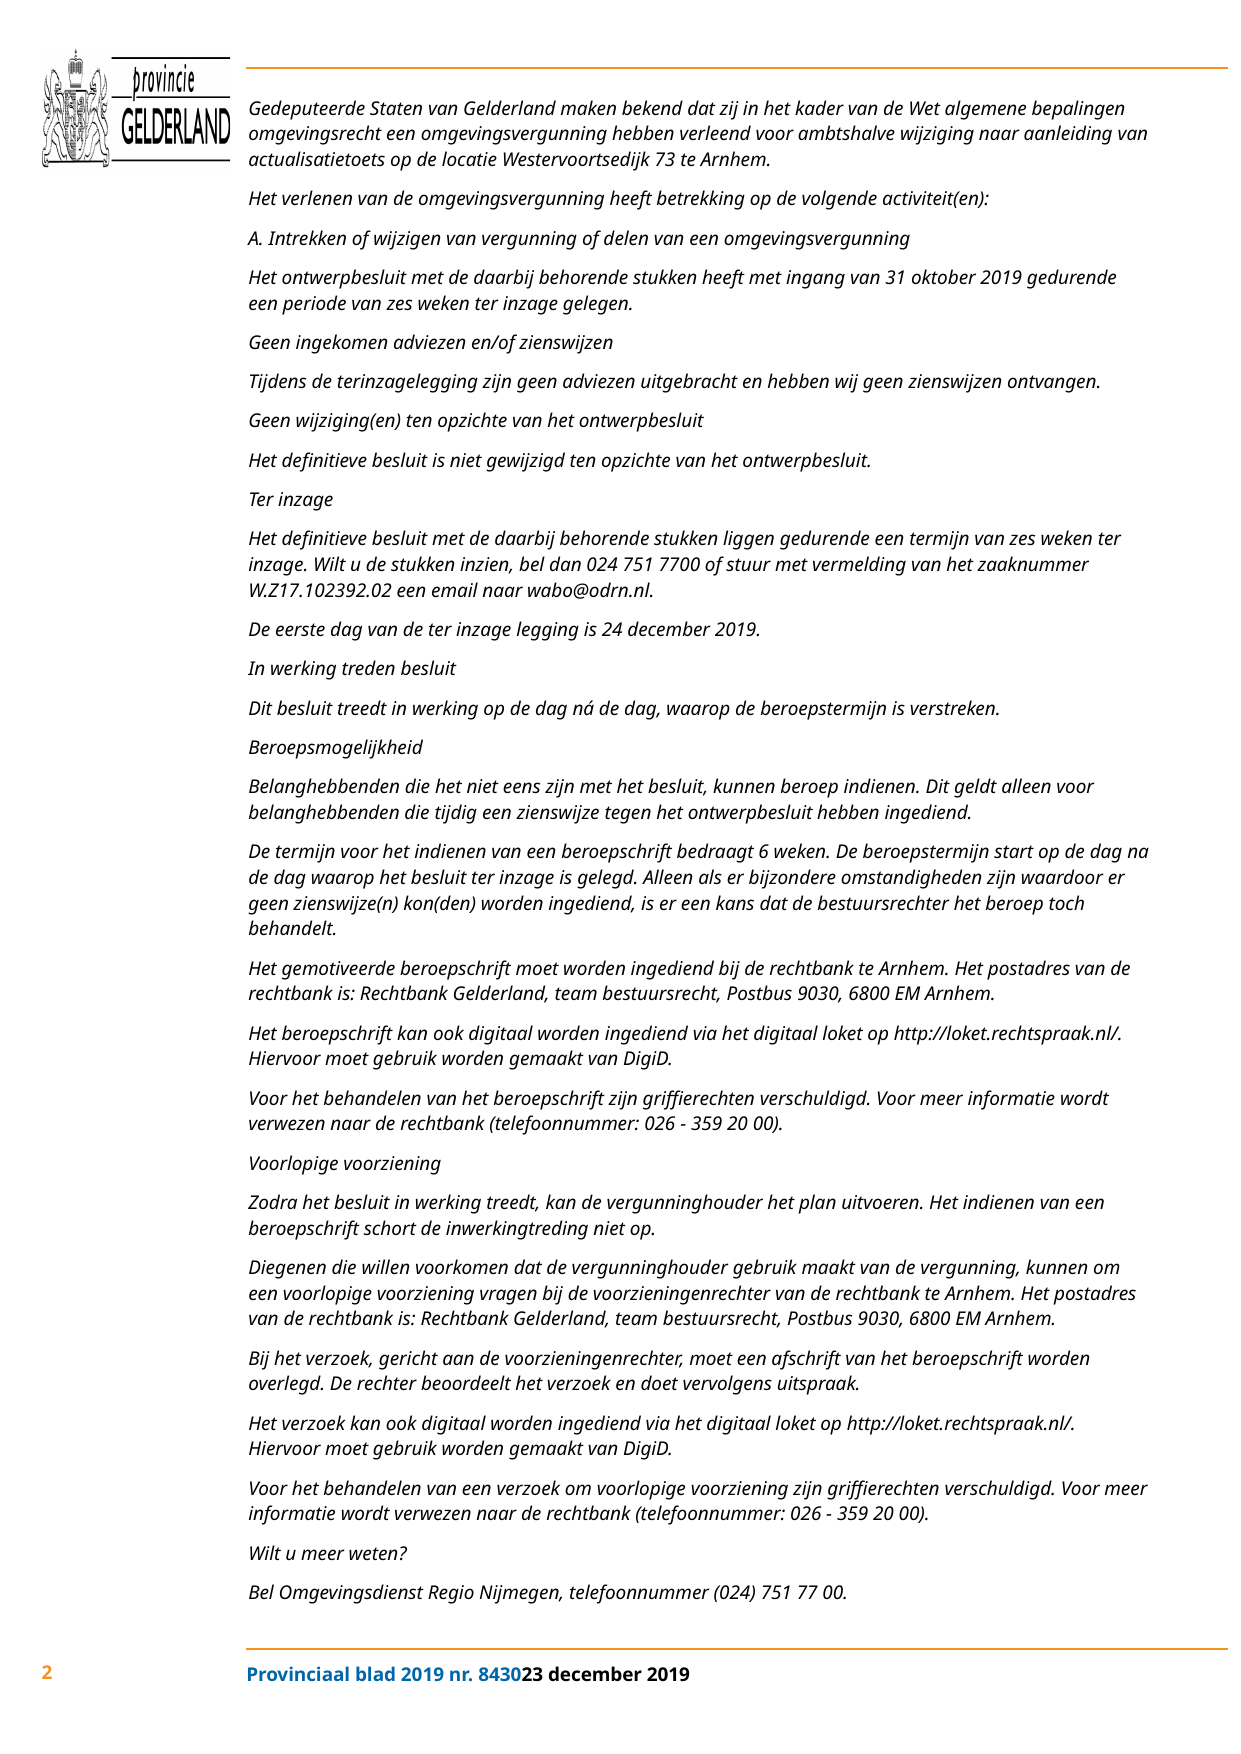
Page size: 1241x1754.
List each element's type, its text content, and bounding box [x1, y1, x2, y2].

text Geen wijziging(en) ten opzichte van het ontwerpbesluit [248, 408, 1152, 433]
text Beroepsmogelijkheid [248, 734, 1152, 760]
text Ter inzage [248, 486, 1152, 512]
text Tijdens de terinzagelegging zijn geen adviezen uitgebracht en hebben wij geen zienswijzen ontvangen. [248, 368, 1152, 394]
text Bij het verzoek, gericht aan de voorzieningenrechter, moet een afschrift van het beroepschrift worden overlegd. De rechter beoordeelt het verzoek en doet vervolgens uitspraak. [248, 1345, 1152, 1396]
text In werking treden besluit [248, 655, 1152, 681]
text Zodra het besluit in werking treedt, kan de vergunninghouder het plan uitvoeren. Het indienen van een beroepschrift schort de inwerkingtreding niet op. [248, 1189, 1152, 1240]
text Dit besluit treedt in werking op de dag ná de dag, waarop de beroepstermijn is verstreken. [248, 695, 1152, 720]
text Voorlopige voorziening [248, 1150, 1152, 1175]
text Het verzoek kan ook digitaal worden ingediend via het digitaal loket op http://loket.rechtspraak.nl/. Hiervoor moet gebruik worden gemaakt van DigiD. [248, 1410, 1152, 1461]
text Het definitieve besluit met de daarbij behorende stukken liggen gedurende een termijn van zes weken ter inzage. Wilt u de stukken inzien, bel dan 024 751 7700 of stuur met vermelding van het zaaknummer W.Z17.102392.02 een email naar wabo@odrn.nl. [248, 525, 1152, 603]
text Het ontwerpbesluit met de daarbij behorende stukken heeft met ingang van 31 oktober 2019 gedurende een periode van zes weken ter inzage gelegen. [248, 264, 1152, 316]
text Wilt u meer weten? [248, 1540, 1152, 1565]
text Bel Omgevingsdienst Regio Nijmegen, telefoonnummer (024) 751 77 00. [248, 1579, 1152, 1605]
text Het definitieve besluit is niet gewijzigd ten opzichte van het ontwerpbesluit. [248, 447, 1152, 473]
text Gedeputeerde Staten van Gelderland maken bekend dat zij in het kader van de Wet algemene bepalingen omgevingsrecht een omgevingsvergunning hebben verleend voor ambtshalve wijziging naar aanleiding van actualisatietoets op de locatie Westervoortsedijk 73 te Arnhem. [248, 95, 1152, 172]
text De eerste dag van de ter inzage legging is 24 december 2019. [248, 616, 1152, 642]
text Diegenen die willen voorkomen dat de vergunninghouder gebruik maakt van de vergunning, kunnen om een voorlopige voorziening vragen bij de voorzieningenrechter van de rechtbank te Arnhem. Het postadres van de rechtbank is: Rechtbank Gelderland, team bestuursrecht, Postbus 9030, 6800 EM Arnhem. [248, 1254, 1152, 1331]
text Voor het behandelen van het beroepschrift zijn griffierechten verschuldigd. Voor meer informatie wordt verwezen naar de rechtbank (telefoonnummer: 026 - 359 20 00). [248, 1085, 1152, 1136]
text A. Intrekken of wijzigen van vergunning of delen van een omgevingsvergunning [248, 225, 1152, 251]
picture [41, 47, 231, 172]
text Belanghebbenden die het niet eens zijn met het besluit, kunnen beroep indienen. Dit geldt alleen voor belanghebbenden die tijdig een zienswijze tegen het ontwerpbesluit hebben ingediend. [248, 773, 1152, 825]
text Het verlenen van de omgevingsvergunning heeft betrekking op de volgende activiteit(en): [248, 186, 1152, 211]
text Geen ingekomen adviezen en/of zienswijzen [248, 329, 1152, 355]
text Voor het behandelen van een verzoek om voorlopige voorziening zijn griffierechten verschuldigd. Voor meer informatie wordt verwezen naar de rechtbank (telefoonnummer: 026 - 359 20 00). [248, 1475, 1152, 1526]
text Het beroepschrift kan ook digitaal worden ingediend via het digitaal loket op http://loket.rechtspraak.nl/. Hiervoor moet gebruik worden gemaakt van DigiD. [248, 1020, 1152, 1071]
text Het gemotiveerde beroepschrift moet worden ingediend bij de rechtbank te Arnhem. Het postadres van de rechtbank is: Rechtbank Gelderland, team bestuursrecht, Postbus 9030, 6800 EM Arnhem. [248, 955, 1152, 1006]
text De termijn voor het indienen van een beroepschrift bedraagt 6 weken. De beroepstermijn start op de dag na de dag waarop het besluit ter inzage is gelegd. Alleen als er bijzondere omstandigheden zijn waardoor er geen zienswijze(n) kon(den) worden ingediend, is er een kans dat de bestuursrechter het beroep toch behandelt. [248, 838, 1152, 941]
